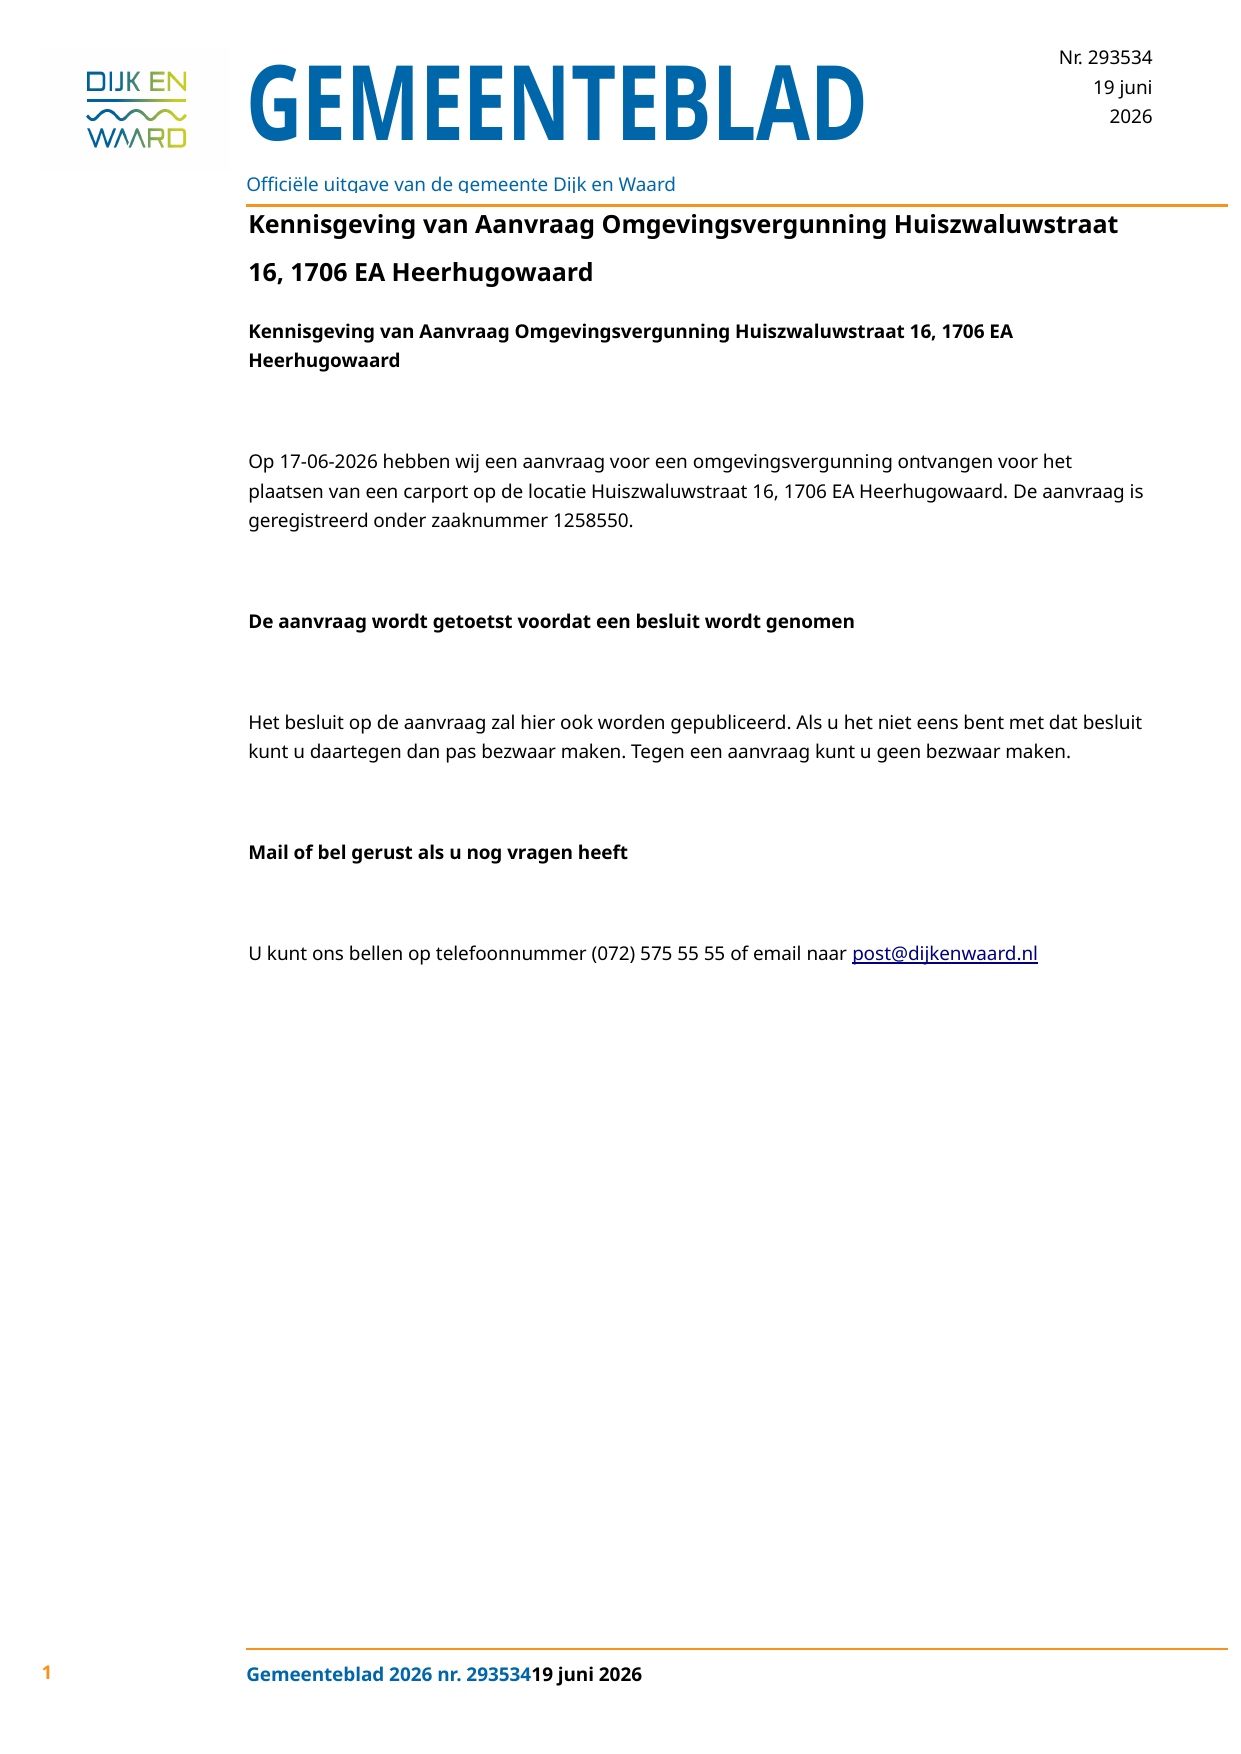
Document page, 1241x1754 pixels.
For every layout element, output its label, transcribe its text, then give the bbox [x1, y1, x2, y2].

picture [41, 47, 231, 172]
text De aanvraag wordt getoetst voordat een besluit wordt genomen [248, 608, 1152, 634]
text Op 17-06-2026 hebben wij een aanvraag voor een omgevingsvergunning ontvangen voor het plaatsen van een carport op de locatie Huiszwaluwstraat 16, 1706 EA Heerhugowaard. De aanvraag is geregistreerd onder zaaknummer 1258550. [248, 448, 1152, 533]
text Het besluit op de aanvraag zal hier ook worden gepubliceerd. Als u het niet eens bent met dat besluit kunt u daartegen dan pas bezwaar maken. Tegen een aanvraag kunt u geen bezwaar maken. [248, 709, 1152, 764]
text Kennisgeving van Aanvraag Omgevingsvergunning Huiszwaluwstraat 16, 1706 EA Heerhugowaard [248, 318, 1152, 373]
text Mail of bel gerust als u nog vragen heeft [248, 839, 1152, 865]
text Kennisgeving van Aanvraag Omgevingsvergunning Huiszwaluwstraat 16, 1706 EA Heerhugowaard [248, 207, 1152, 288]
text U kunt ons bellen op telefoonnummer (072) 575 55 55 of email naar post@dijkenwaard.nl [248, 940, 1152, 966]
